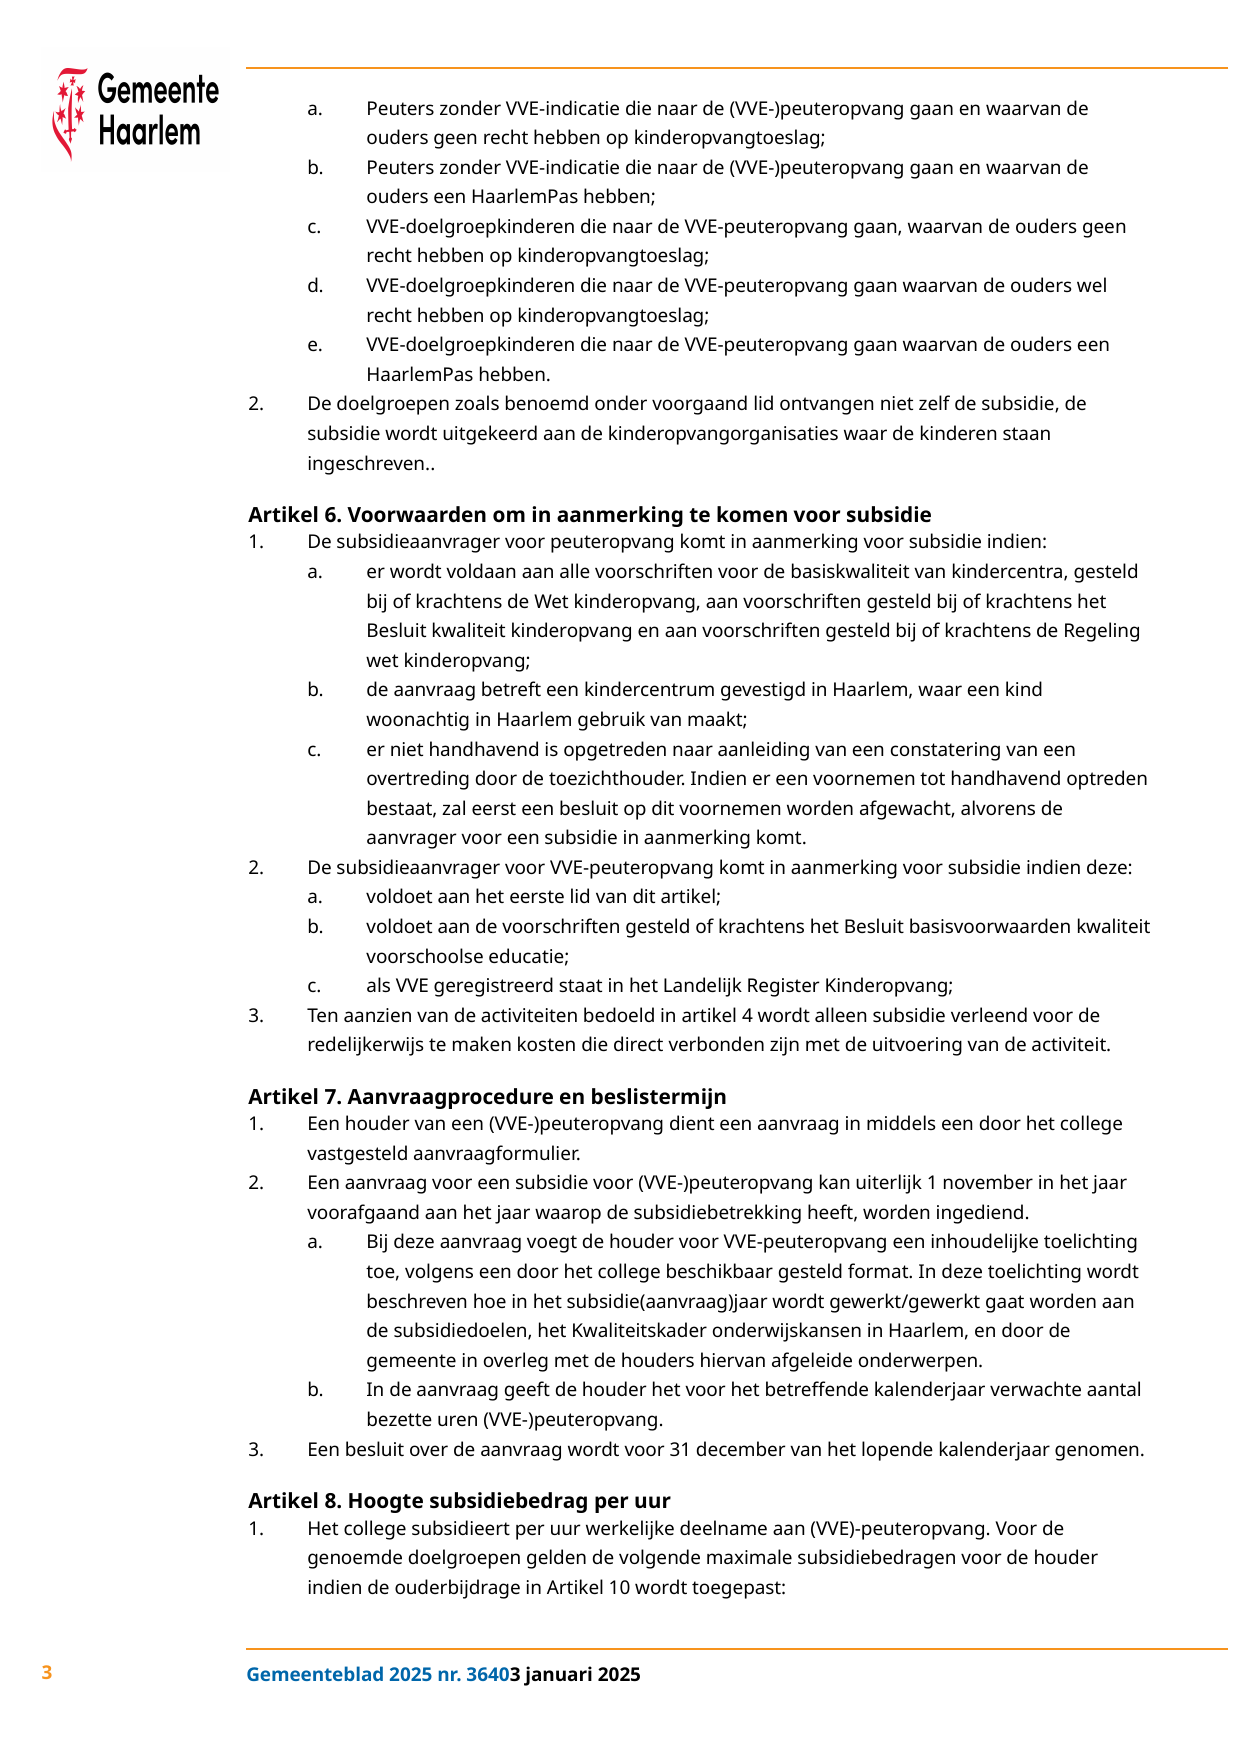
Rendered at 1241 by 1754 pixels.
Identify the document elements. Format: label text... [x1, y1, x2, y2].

list Bij deze aanvraag voegt de houder voor VVE-peuteropvang een inhoudelijke toelichting toe, volgens een door het college beschikbaar gesteld format. In deze toelichting wordt beschreven hoe in het subsidie(aanvraag)jaar wordt gewerkt/gewerkt gaat worden aan de subsidiedoelen, het Kwaliteitskader onderwijskansen in Haarlem, en door de gemeente in overleg met de houders hiervan afgeleide onderwerpen. [307, 1229, 1152, 1373]
text Artikel 8. Hoogte subsidiebedrag per uur [248, 1486, 1152, 1515]
list Een houder van een (VVE-)peuteropvang dient een aanvraag in middels een door het college vastgesteld aanvraagformulier. [248, 1110, 1152, 1166]
picture [41, 47, 231, 172]
list voldoet aan het eerste lid van dit artikel; [307, 884, 1152, 909]
list Ten aanzien van de activiteiten bedoeld in artikel 4 wordt alleen subsidie verleend voor de redelijkerwijs te maken kosten die direct verbonden zijn met de uitvoering van de activiteit. [248, 1002, 1152, 1057]
list voldoet aan de voorschriften gesteld of krachtens het Besluit basisvoorwaarden kwaliteit voorschoolse educatie; [307, 913, 1152, 968]
list De doelgroepen zoals benoemd onder voorgaand lid ontvangen niet zelf de subsidie, de subsidie wordt uitgekeerd aan de kinderopvangorganisaties waar de kinderen staan ingeschreven.. [248, 391, 1152, 476]
list Peuters zonder VVE-indicatie die naar de (VVE-)peuteropvang gaan en waarvan de ouders geen recht hebben op kinderopvangtoeslag; [307, 95, 1152, 150]
list De subsidieaanvrager voor peuteropvang komt in aanmerking voor subsidie indien: [248, 529, 1152, 554]
list er wordt voldaan aan alle voorschriften voor de basiskwaliteit van kindercentra, gesteld bij of krachtens de Wet kinderopvang, aan voorschriften gesteld bij of krachtens het Besluit kwaliteit kinderopvang en aan voorschriften gesteld bij of krachtens de Regeling wet kinderopvang; [307, 558, 1152, 673]
list Peuters zonder VVE-indicatie die naar de (VVE-)peuteropvang gaan en waarvan de ouders een HaarlemPas hebben; [307, 154, 1152, 209]
list de aanvraag betreft een kindercentrum gevestigd in Haarlem, waar een kind woonachtig in Haarlem gebruik van maakt; [307, 677, 1152, 732]
list In de aanvraag geeft de houder het voor het betreffende kalenderjaar verwachte aantal bezette uren (VVE-)peuteropvang. [307, 1377, 1152, 1432]
list VVE-doelgroepkinderen die naar de VVE-peuteropvang gaan, waarvan de ouders geen recht hebben op kinderopvangtoeslag; [307, 213, 1152, 268]
text Artikel 6. Voorwaarden om in aanmerking te komen voor subsidie [248, 500, 1152, 529]
list Het college subsidieert per uur werkelijke deelname aan (VVE)-peuteropvang. Voor de genoemde doelgroepen gelden de volgende maximale subsidiebedragen voor de houder indien de ouderbijdrage in Artikel 10 wordt toegepast: [248, 1515, 1152, 1599]
list De subsidieaanvrager voor VVE-peuteropvang komt in aanmerking voor subsidie indien deze: [248, 854, 1152, 880]
list VVE-doelgroepkinderen die naar de VVE-peuteropvang gaan waarvan de ouders wel recht hebben op kinderopvangtoeslag; [307, 272, 1152, 328]
list er niet handhavend is opgetreden naar aanleiding van een constatering van een overtreding door de toezichthouder. Indien er een voornemen tot handhavend optreden bestaat, zal eerst een besluit op dit voornemen worden afgewacht, alvorens de aanvrager voor een subsidie in aanmerking komt. [307, 736, 1152, 850]
text Artikel 7. Aanvraagprocedure en beslistermijn [248, 1082, 1152, 1110]
list VVE-doelgroepkinderen die naar de VVE-peuteropvang gaan waarvan de ouders een HaarlemPas hebben. [307, 331, 1152, 387]
list als VVE geregistreerd staat in het Landelijk Register Kinderopvang; [307, 972, 1152, 998]
list Een aanvraag voor een subsidie voor (VVE-)peuteropvang kan uiterlijk 1 november in het jaar voorafgaand aan het jaar waarop de subsidiebetrekking heeft, worden ingediend. [248, 1169, 1152, 1225]
list Een besluit over de aanvraag wordt voor 31 december van het lopende kalenderjaar genomen. [248, 1436, 1152, 1462]
